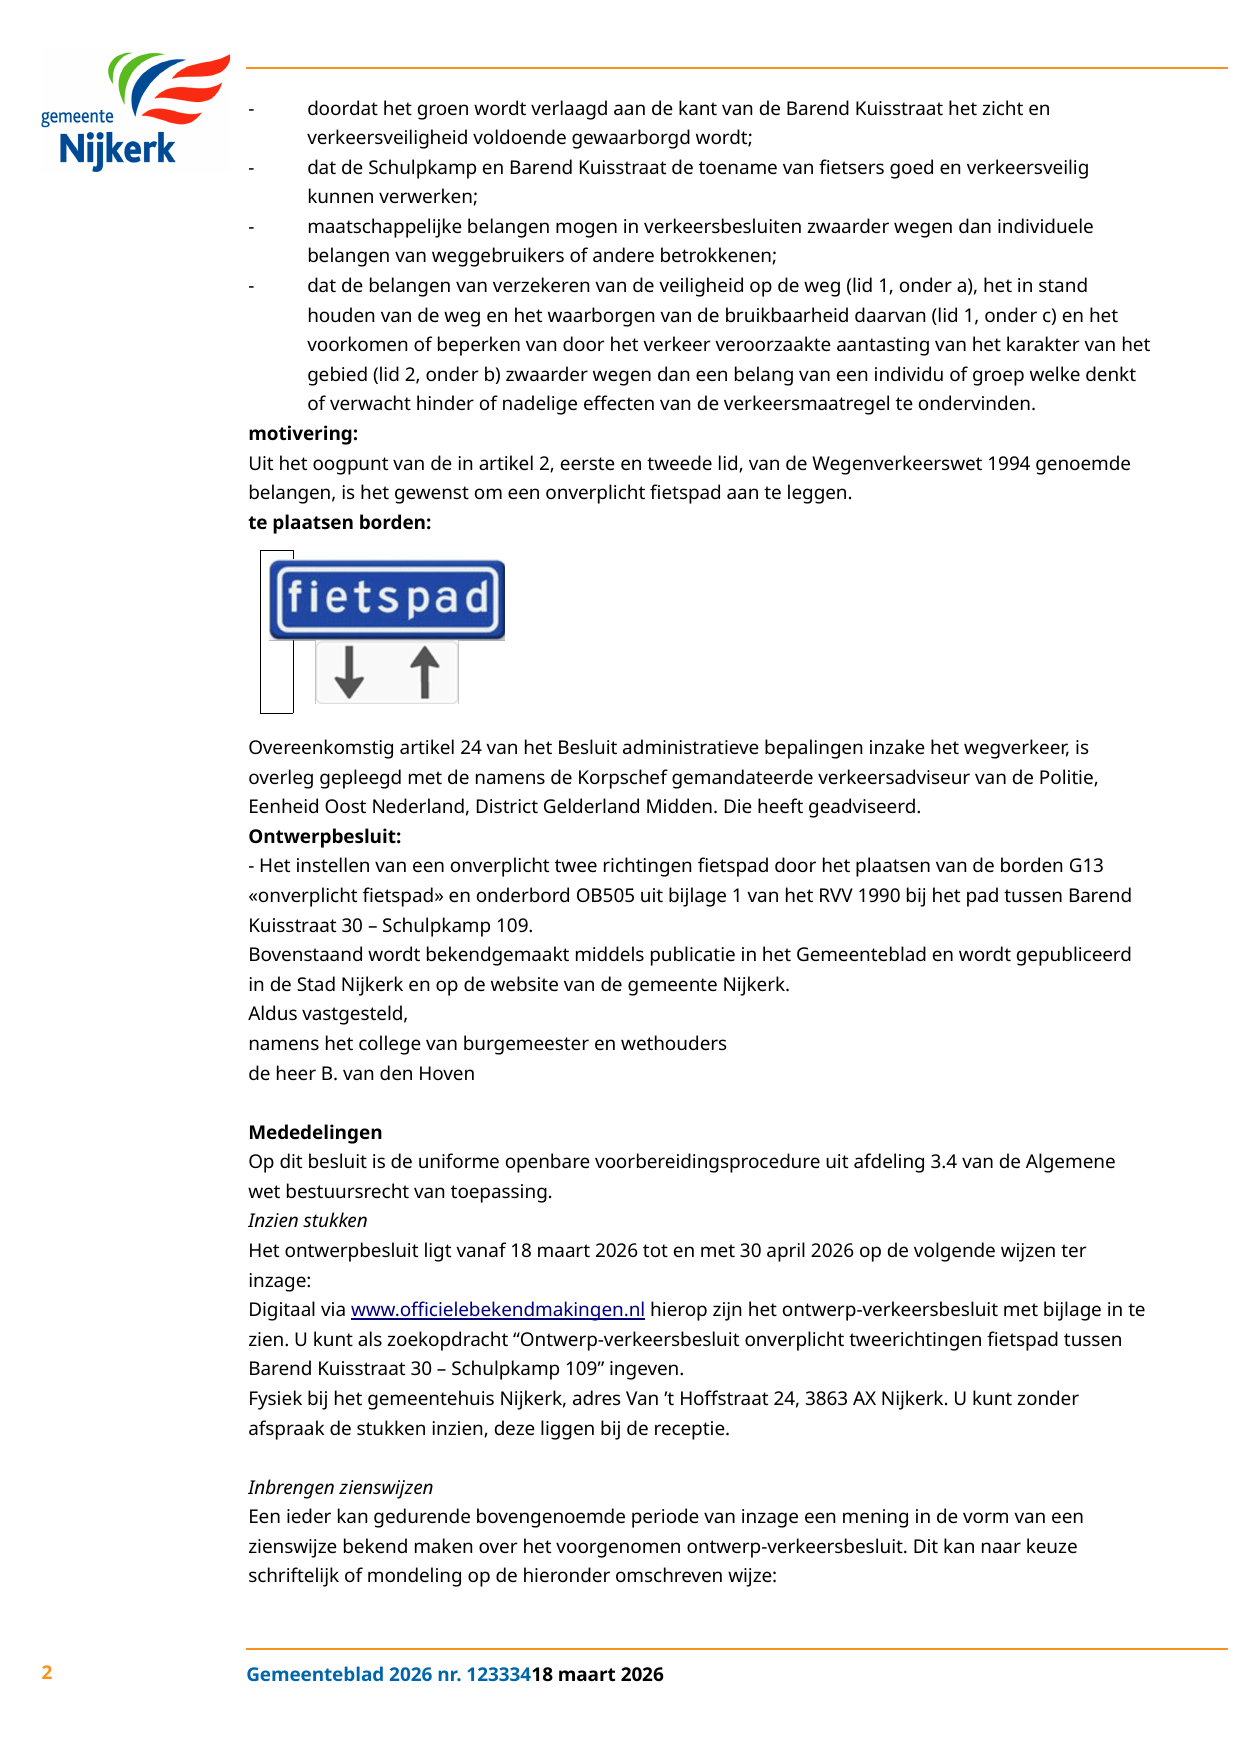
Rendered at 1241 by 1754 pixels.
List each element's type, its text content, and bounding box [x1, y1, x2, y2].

text namens het college van burgemeester en wethouders [248, 1030, 1152, 1056]
text Inbrengen zienswijzen [248, 1474, 1152, 1500]
text Fysiek bij het gemeentehuis Nijkerk, adres Van ’t Hoffstraat 24, 3863 AX Nijkerk. U kunt zonder afspraak de stukken inzien, deze liggen bij de receptie. [248, 1385, 1152, 1441]
text Aldus vastgesteld, [248, 1001, 1152, 1026]
text Een ieder kan gedurende bovengenoemde periode van inzage een mening in de vorm van een zienswijze bekend maken over het voorgenomen ontwerp-verkeersbesluit. Dit kan naar keuze schriftelijk of mondeling op de hieronder omschreven wijze: [248, 1503, 1152, 1588]
text Inzien stukken [248, 1208, 1152, 1233]
list dat de belangen van verzekeren van de veiligheid op de weg (lid 1, onder a), het in stand houden van de weg en het waarborgen van de bruikbaarheid daarvan (lid 1, onder c) en het voorkomen of beperken van door het verkeer veroorzaakte aantasting van het karakter van het gebied (lid 2, onder b) zwaarder wegen dan een belang van een individu of groep welke denkt of verwacht hinder of nadelige effecten van de verkeersmaatregel te ondervinden. [248, 272, 1152, 416]
text motivering: [248, 420, 1152, 446]
text Overeenkomstig artikel 24 van het Besluit administratieve bepalingen inzake het wegverkeer, is overleg gepleegd met de namens de Korpschef gemandateerde verkeersadviseur van de Politie, Eenheid Oost Nederland, District Gelderland Midden. Die heeft geadviseerd. [248, 734, 1152, 819]
text - Het instellen van een onverplicht twee richtingen fietspad door het plaatsen van de borden G13 «onverplicht fietspad» en onderbord OB505 uit bijlage 1 van het RVV 1990 bij het pad tussen Barend Kuisstraat 30 – Schulpkamp 109. [248, 853, 1152, 938]
text Digitaal via www.officielebekendmakingen.nl hierop zijn het ontwerp-verkeersbesluit met bijlage in te zien. U kunt als zoekopdracht “Ontwerp-verkeersbesluit onverplicht tweerichtingen fietspad tussen Barend Kuisstraat 30 – Schulpkamp 109” ingeven. [248, 1296, 1152, 1381]
text Mededelingen [248, 1119, 1152, 1145]
picture [268, 559, 505, 704]
text de heer B. van den Hoven [248, 1060, 1152, 1086]
list maatschappelijke belangen mogen in verkeersbesluiten zwaarder wegen dan individuele belangen van weggebruikers of andere betrokkenen; [248, 213, 1152, 268]
text Ontwerpbesluit: [248, 823, 1152, 849]
list dat de Schulpkamp en Barend Kuisstraat de toename van fietsers goed en verkeersveilig kunnen verwerken; [248, 154, 1152, 209]
text Bovenstaand wordt bekendgemaakt middels publicatie in het Gemeenteblad en wordt gepubliceerd in de Stad Nijkerk en op de website van de gemeente Nijkerk. [248, 941, 1152, 997]
text Het ontwerpbesluit ligt vanaf 18 maart 2026 tot en met 30 april 2026 op de volgende wijzen ter inzage: [248, 1237, 1152, 1293]
text Uit het oogpunt van de in artikel 2, eerste en tweede lid, van de Wegenverkeerswet 1994 genoemde belangen, is het gewenst om een onverplicht fietspad aan te leggen. [248, 450, 1152, 505]
list doordat het groen wordt verlaagd aan de kant van de Barend Kuisstraat het zicht en verkeersveiligheid voldoende gewaarborgd wordt; [248, 95, 1152, 150]
text te plaatsen borden: [248, 509, 1152, 535]
text Op dit besluit is de uniforme openbare voorbereidingsprocedure uit afdeling 3.4 van de Algemene wet bestuursrecht van toepassing. [248, 1148, 1152, 1204]
picture [41, 47, 231, 172]
